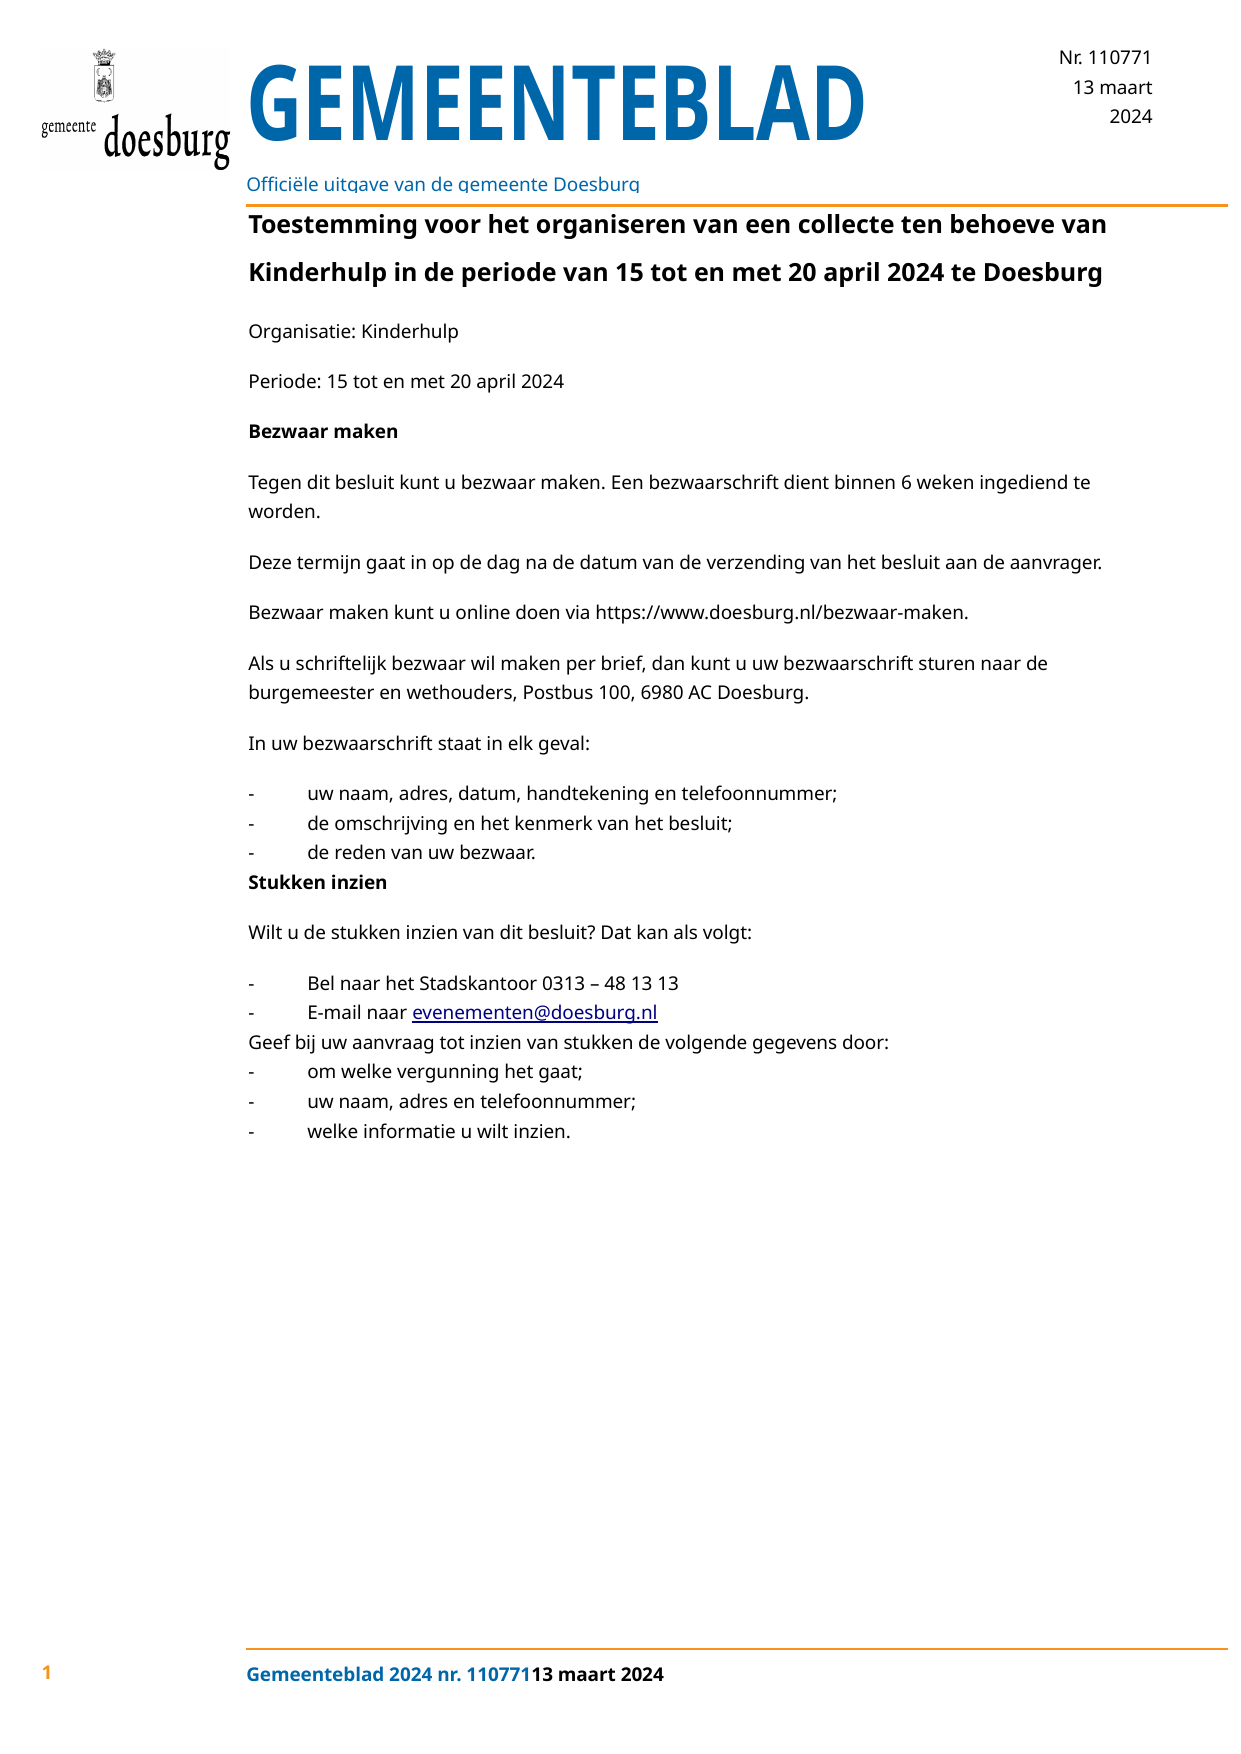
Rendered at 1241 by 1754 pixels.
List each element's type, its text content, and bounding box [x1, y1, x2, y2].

text Bezwaar maken kunt u online doen via https://www.doesburg.nl/bezwaar-maken. [248, 599, 1152, 625]
text Stukken inzien [248, 869, 1152, 895]
text Wilt u de stukken inzien van dit besluit? Dat kan als volgt: [248, 919, 1152, 945]
list uw naam, adres, datum, handtekening en telefoonnummer; [248, 780, 1152, 806]
text Tegen dit besluit kunt u bezwaar maken. Een bezwaarschrift dient binnen 6 weken ingediend te worden. [248, 469, 1152, 524]
list de omschrijving en het kenmerk van het besluit; [248, 810, 1152, 836]
text Organisatie: Kinderhulp [248, 318, 1152, 344]
text Periode: 15 tot en met 20 april 2024 [248, 368, 1152, 394]
list welke informatie u wilt inzien. [248, 1118, 1152, 1144]
text Deze termijn gaat in op de dag na de datum van de verzending van het besluit aan de aanvrager. [248, 549, 1152, 575]
picture [41, 47, 231, 172]
list de reden van uw bezwaar. [248, 839, 1152, 865]
text Bezwaar maken [248, 419, 1152, 444]
list E-mail naar evenementen@doesburg.nl [248, 999, 1152, 1025]
text Als u schriftelijk bezwaar wil maken per brief, dan kunt u uw bezwaarschrift sturen naar de burgemeester en wethouders, Postbus 100, 6980 AC Doesburg. [248, 650, 1152, 705]
list Bel naar het Stadskantoor 0313 – 48 13 13 [248, 970, 1152, 996]
text In uw bezwaarschrift staat in elk geval: [248, 730, 1152, 756]
text Geef bij uw aanvraag tot inzien van stukken de volgende gegevens door: [248, 1029, 1152, 1055]
list uw naam, adres en telefoonnummer; [248, 1088, 1152, 1114]
text Toestemming voor het organiseren van een collecte ten behoeve van Kinderhulp in de periode van 15 tot en met 20 april 2024 te Doesburg [248, 207, 1152, 288]
list om welke vergunning het gaat; [248, 1059, 1152, 1084]
